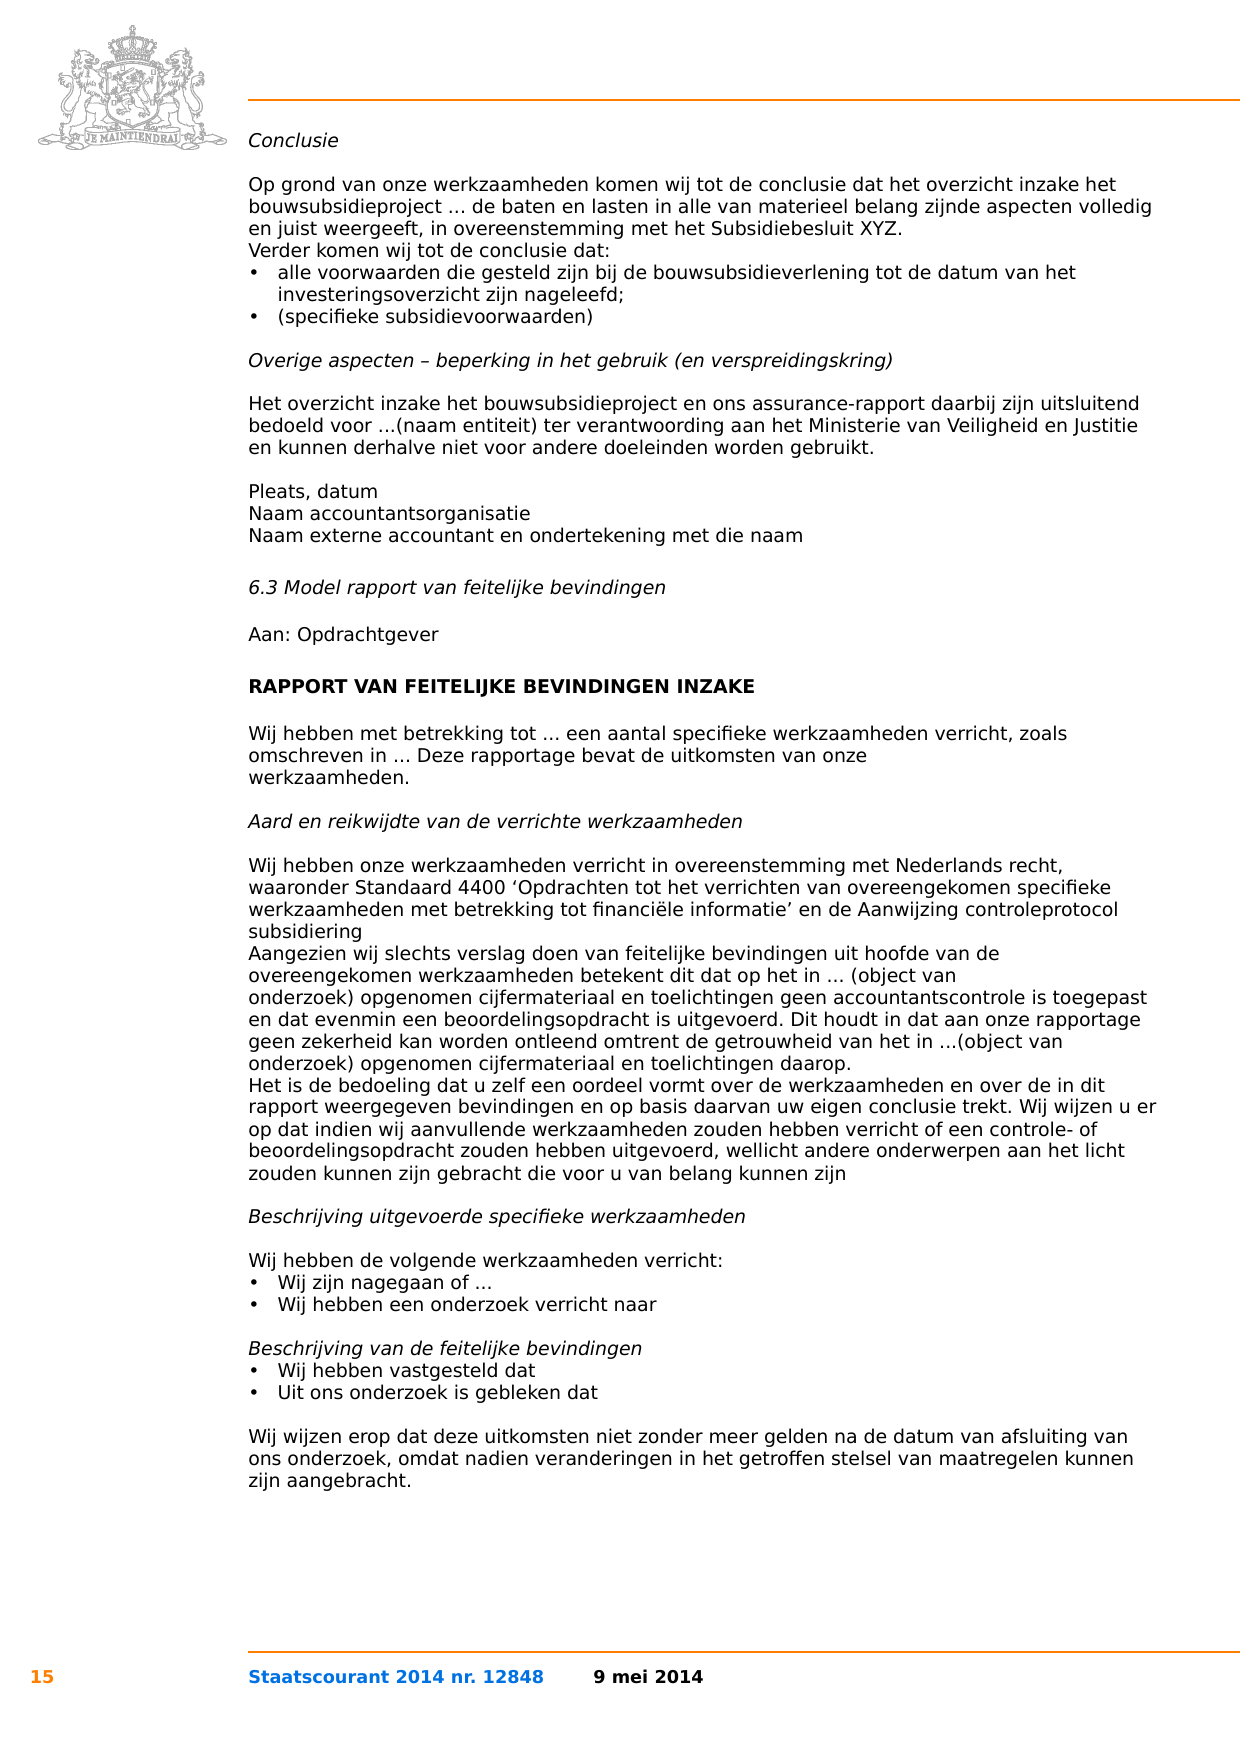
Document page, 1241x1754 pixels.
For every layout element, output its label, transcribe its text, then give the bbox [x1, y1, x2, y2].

subtitle Beschrijving uitgevoerde specifieke werkzaamheden [248, 1206, 1163, 1228]
subtitle Beschrijving van de feitelijke bevindingen [248, 1338, 1163, 1360]
text • alle voorwaarden die gesteld zijn bij de bouwsubsidieverlening tot de datum van het investeringsoverzicht zijn nageleefd; [248, 262, 1163, 306]
text Pleats, datum [248, 481, 1163, 503]
subtitle 6.3 Model rapport van feitelijke bevindingen [248, 577, 1163, 599]
text Naam externe accountant en ondertekening met die naam [248, 525, 1163, 547]
text Aan: Opdrachtgever [248, 624, 1163, 646]
text Naam accountantsorganisatie [248, 503, 1163, 525]
subtitle RAPPORT VAN FEITELIJKE BEVINDINGEN INZAKE [248, 676, 1163, 698]
text • Wij hebben vastgesteld dat [248, 1360, 1163, 1382]
text Wij hebben de volgende werkzaamheden verricht: [248, 1250, 1163, 1272]
subtitle Overige aspecten – beperking in het gebruik (en verspreidingskring) [248, 349, 1163, 371]
text • Wij hebben een onderzoek verricht naar [248, 1294, 1163, 1316]
text Het overzicht inzake het bouwsubsidieproject en ons assurance-rapport daarbij zijn uitsluitend bedoeld voor ...(naam entiteit) ter verantwoording aan het Ministerie van Veiligheid en Justitie en kunnen derhalve niet voor andere doeleinden worden gebruikt. [248, 393, 1163, 459]
subtitle Aard en reikwijdte van de verrichte werkzaamheden [248, 811, 1163, 833]
text Wij hebben met betrekking tot ... een aantal specifieke werkzaamheden verricht, zoals omschreven in ... Deze rapportage bevat de uitkomsten van onze [248, 723, 1163, 767]
text • Uit ons onderzoek is gebleken dat [248, 1382, 1163, 1404]
text • (specifieke subsidievoorwaarden) [248, 306, 1163, 328]
text Op grond van onze werkzaamheden komen wij tot de conclusie dat het overzicht inzake het bouwsubsidieproject ... de baten en lasten in alle van materieel belang zijnde aspecten volledig en juist weergeeft, in overeenstemming met het Subsidiebesluit XYZ. [248, 174, 1163, 240]
text • Wij zijn nagegaan of ... [248, 1272, 1163, 1294]
text Verder komen wij tot de conclusie dat: [248, 240, 1163, 262]
text onderzoek) opgenomen cijfermateriaal en toelichtingen geen accountantscontrole is toegepast en dat evenmin een beoordelingsopdracht is uitgevoerd. Dit houdt in dat aan onze rapportage geen zekerheid kan worden ontleend omtrent de getrouwheid van het in ...(object van onderzoek) opgenomen cijfermateriaal en toelichtingen daarop. [248, 987, 1163, 1074]
text Wij wijzen erop dat deze uitkomsten niet zonder meer gelden na de datum van afsluiting van ons onderzoek, omdat nadien veranderingen in het getroffen stelsel van maatregelen kunnen zijn aangebracht. [248, 1426, 1163, 1492]
text werkzaamheden. [248, 767, 1163, 789]
text Wij hebben onze werkzaamheden verricht in overeenstemming met Nederlands recht, waaronder Standaard 4400 ‘Opdrachten tot het verrichten van overeengekomen specifieke werkzaamheden met betrekking tot financiële informatie’ en de Aanwijzing controleprotocol subsidiering [248, 855, 1163, 943]
text Aangezien wij slechts verslag doen van feitelijke bevindingen uit hoofde van de overeengekomen werkzaamheden betekent dit dat op het in ... (object van [248, 943, 1163, 987]
text Het is de bedoeling dat u zelf een oordeel vormt over de werkzaamheden en over de in dit rapport weergegeven bevindingen en op basis daarvan uw eigen conclusie trekt. Wij wijzen u er op dat indien wij aanvullende werkzaamheden zouden hebben verricht of een controle- of beoordelingsopdracht zouden hebben uitgevoerd, wellicht andere onderwerpen aan het licht zouden kunnen zijn gebracht die voor u van belang kunnen zijn [248, 1074, 1163, 1184]
subtitle Conclusie [248, 130, 1163, 152]
picture [38, 25, 227, 150]
